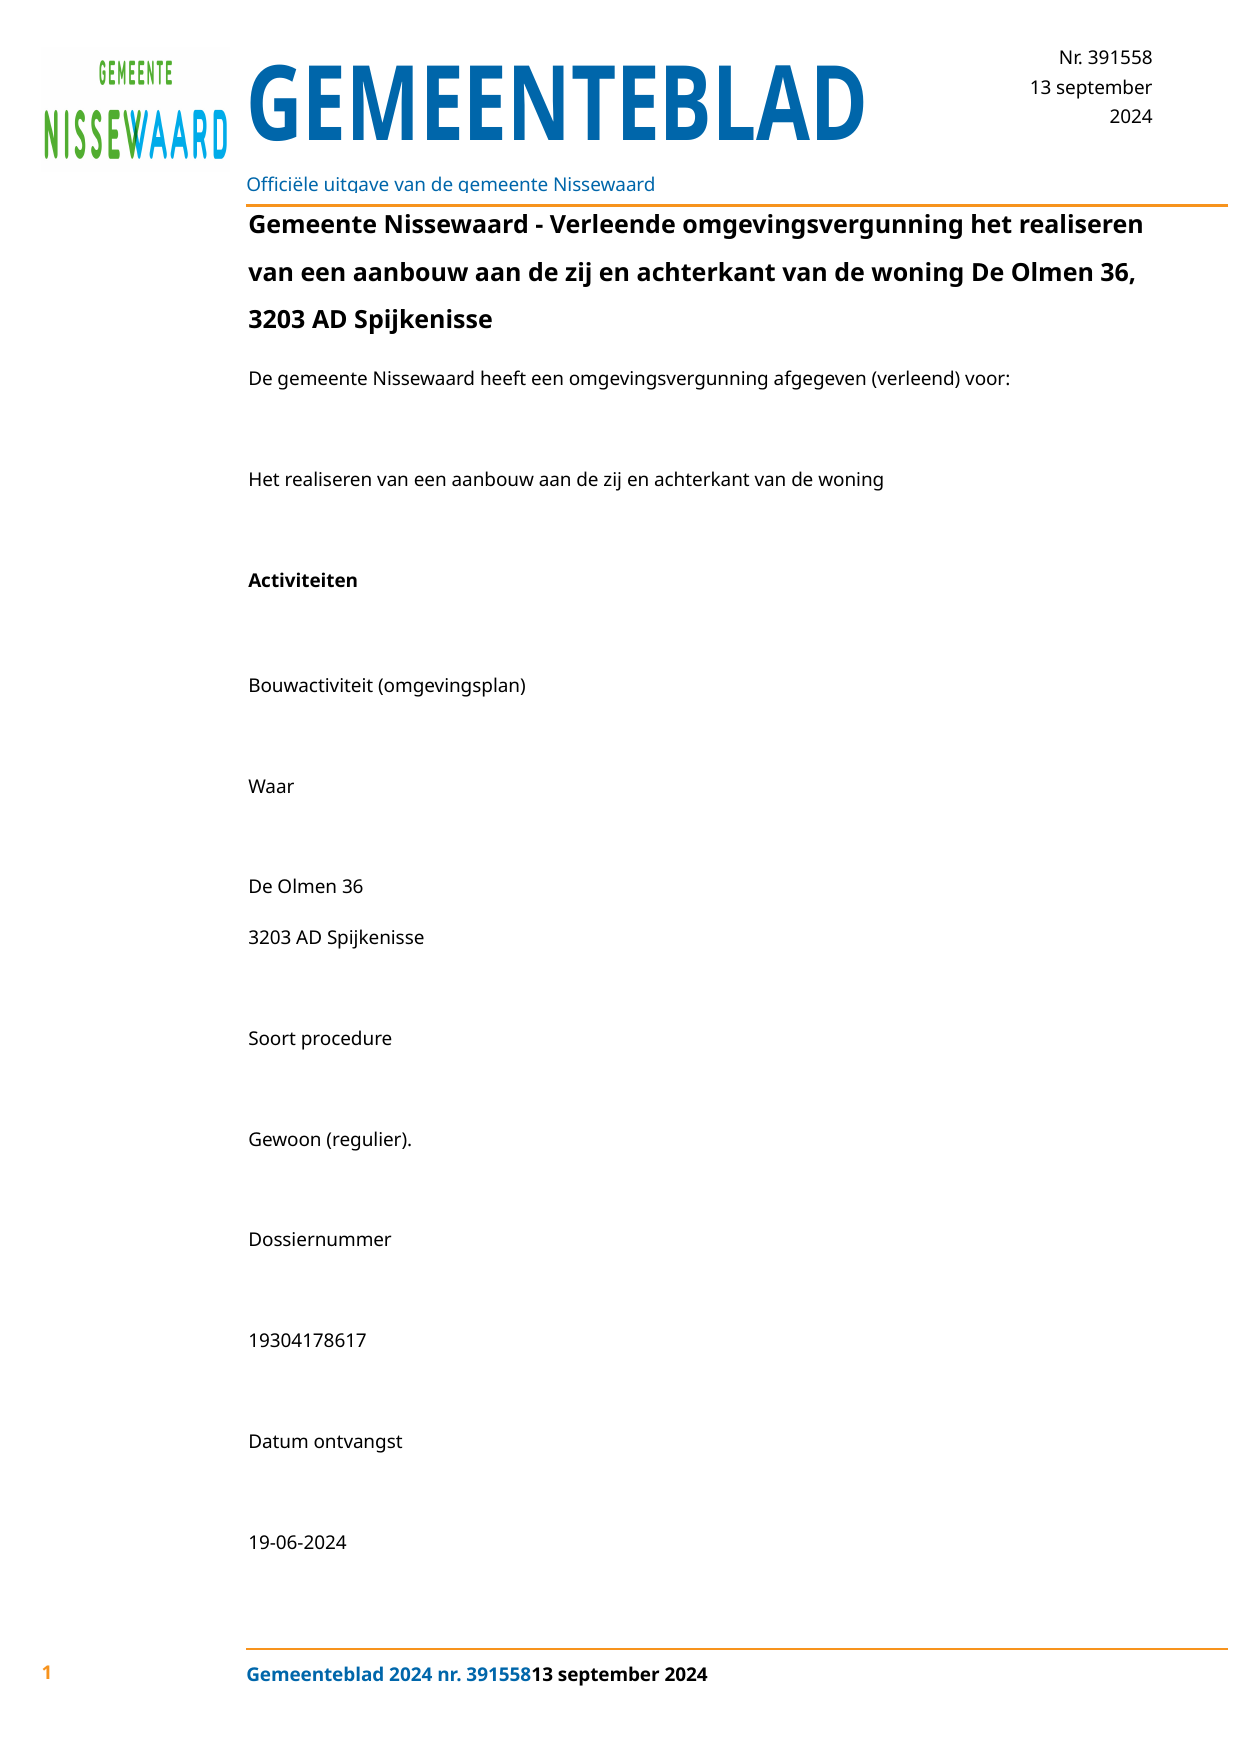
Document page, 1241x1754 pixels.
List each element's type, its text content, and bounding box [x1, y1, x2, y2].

text Gemeente Nissewaard - Verleende omgevingsvergunning het realiseren van een aanbouw aan de zij en achterkant van de woning De Olmen 36, 3203 AD Spijkenisse [248, 207, 1152, 336]
text 19304178617 [248, 1327, 1152, 1353]
text 3203 AD Spijkenisse [248, 924, 1152, 950]
text De Olmen 36 [248, 874, 1152, 899]
text Gewoon (regulier). [248, 1126, 1152, 1151]
picture [41, 47, 231, 172]
text Dossiernummer [248, 1227, 1152, 1252]
text Waar [248, 773, 1152, 798]
text Activiteiten [248, 567, 1152, 593]
text Het realiseren van een aanbouw aan de zij en achterkant van de woning [248, 466, 1152, 492]
text De gemeente Nissewaard heeft een omgevingsvergunning afgegeven (verleend) voor: [248, 366, 1152, 391]
text 19-06-2024 [248, 1529, 1152, 1555]
text ﻿ [248, 618, 1152, 647]
text Bouwactiviteit (omgevingsplan) [248, 672, 1152, 698]
text Datum ontvangst [248, 1428, 1152, 1454]
text Soort procedure [248, 1025, 1152, 1051]
